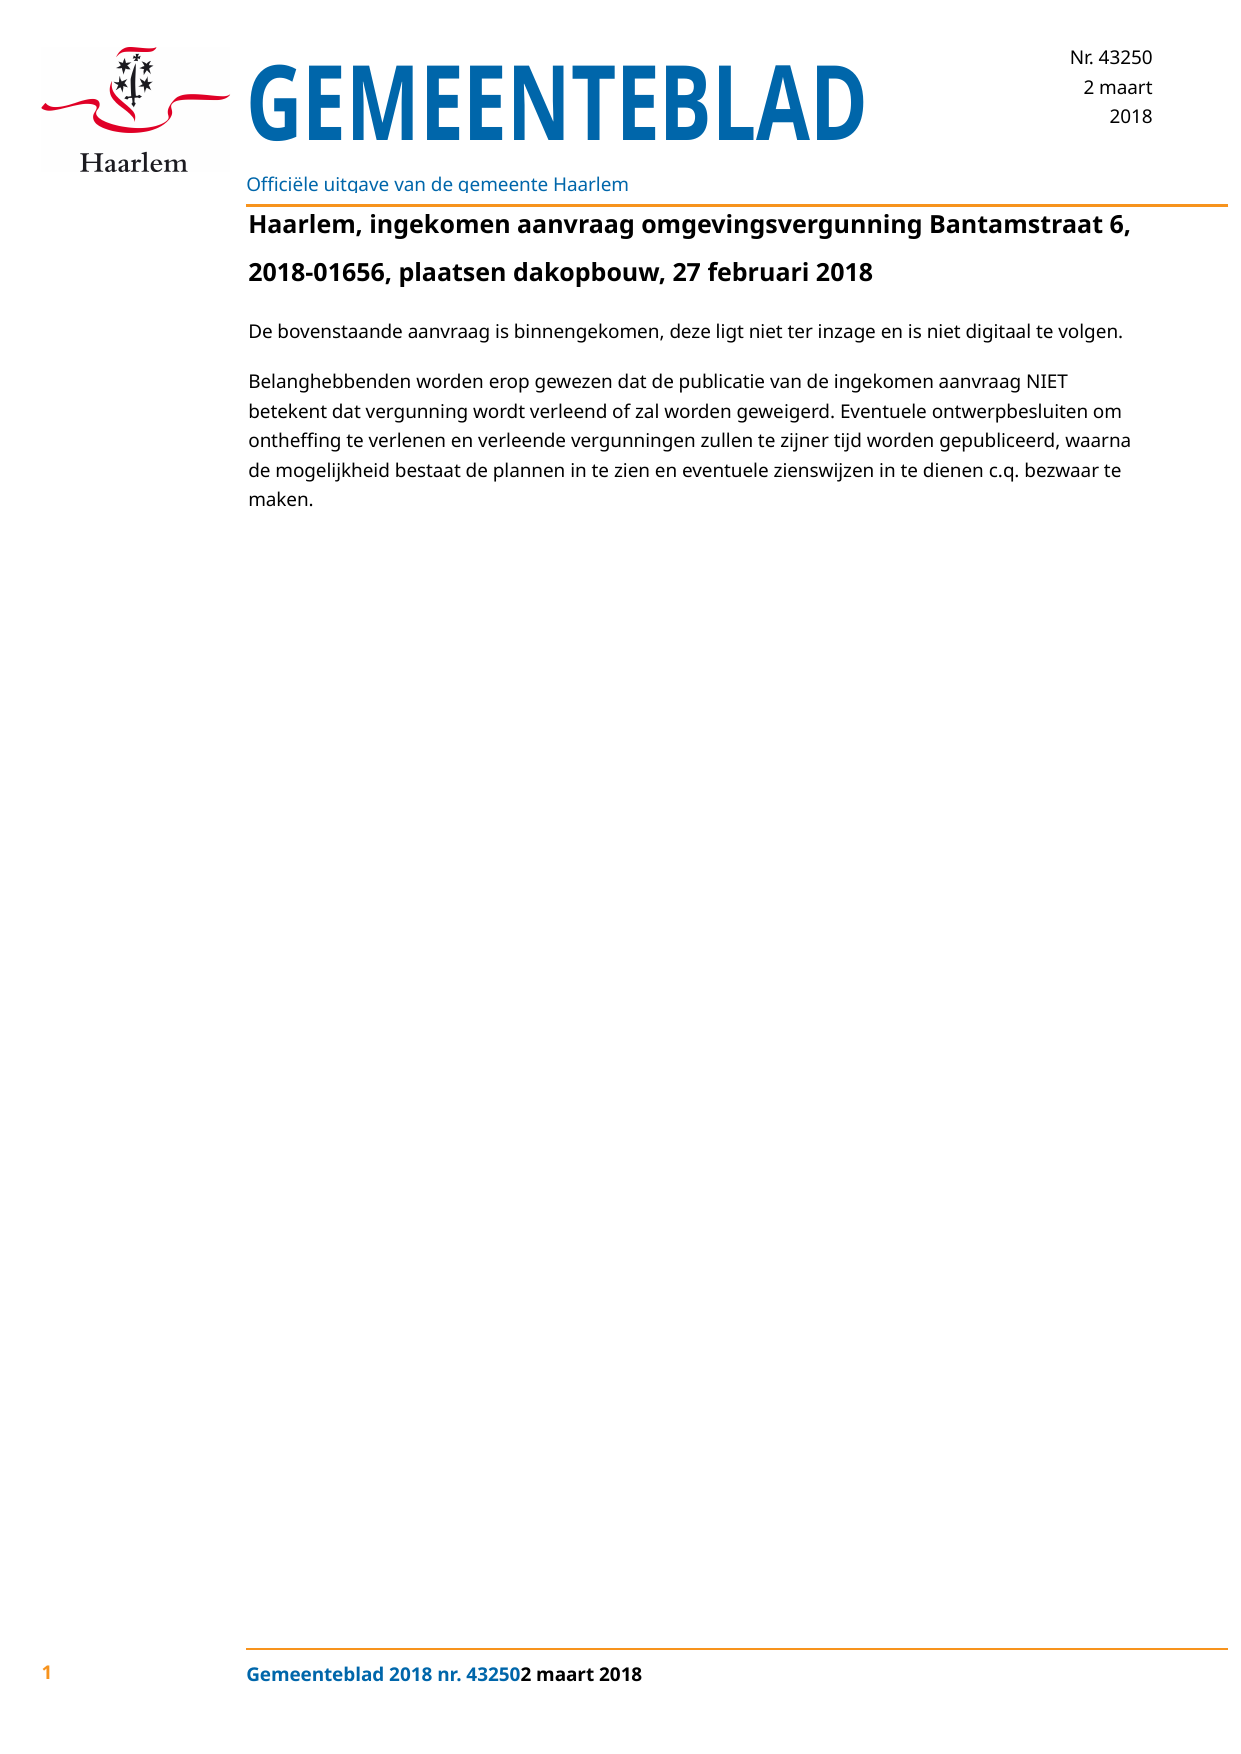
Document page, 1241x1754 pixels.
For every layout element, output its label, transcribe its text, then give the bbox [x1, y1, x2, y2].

text De bovenstaande aanvraag is binnengekomen, deze ligt niet ter inzage en is niet digitaal te volgen. [248, 318, 1152, 344]
picture [41, 47, 231, 172]
text Haarlem, ingekomen aanvraag omgevingsvergunning Bantamstraat 6, 2018-01656, plaatsen dakopbouw, 27 februari 2018 [248, 207, 1152, 288]
text Belanghebbenden worden erop gewezen dat de publicatie van de ingekomen aanvraag NIET betekent dat vergunning wordt verleend of zal worden geweigerd. Eventuele ontwerpbesluiten om ontheffing te verlenen en verleende vergunningen zullen te zijner tijd worden gepubliceerd, waarna de mogelijkheid bestaat de plannen in te zien en eventuele zienswijzen in te dienen c.q. bezwaar te maken. [248, 368, 1152, 512]
